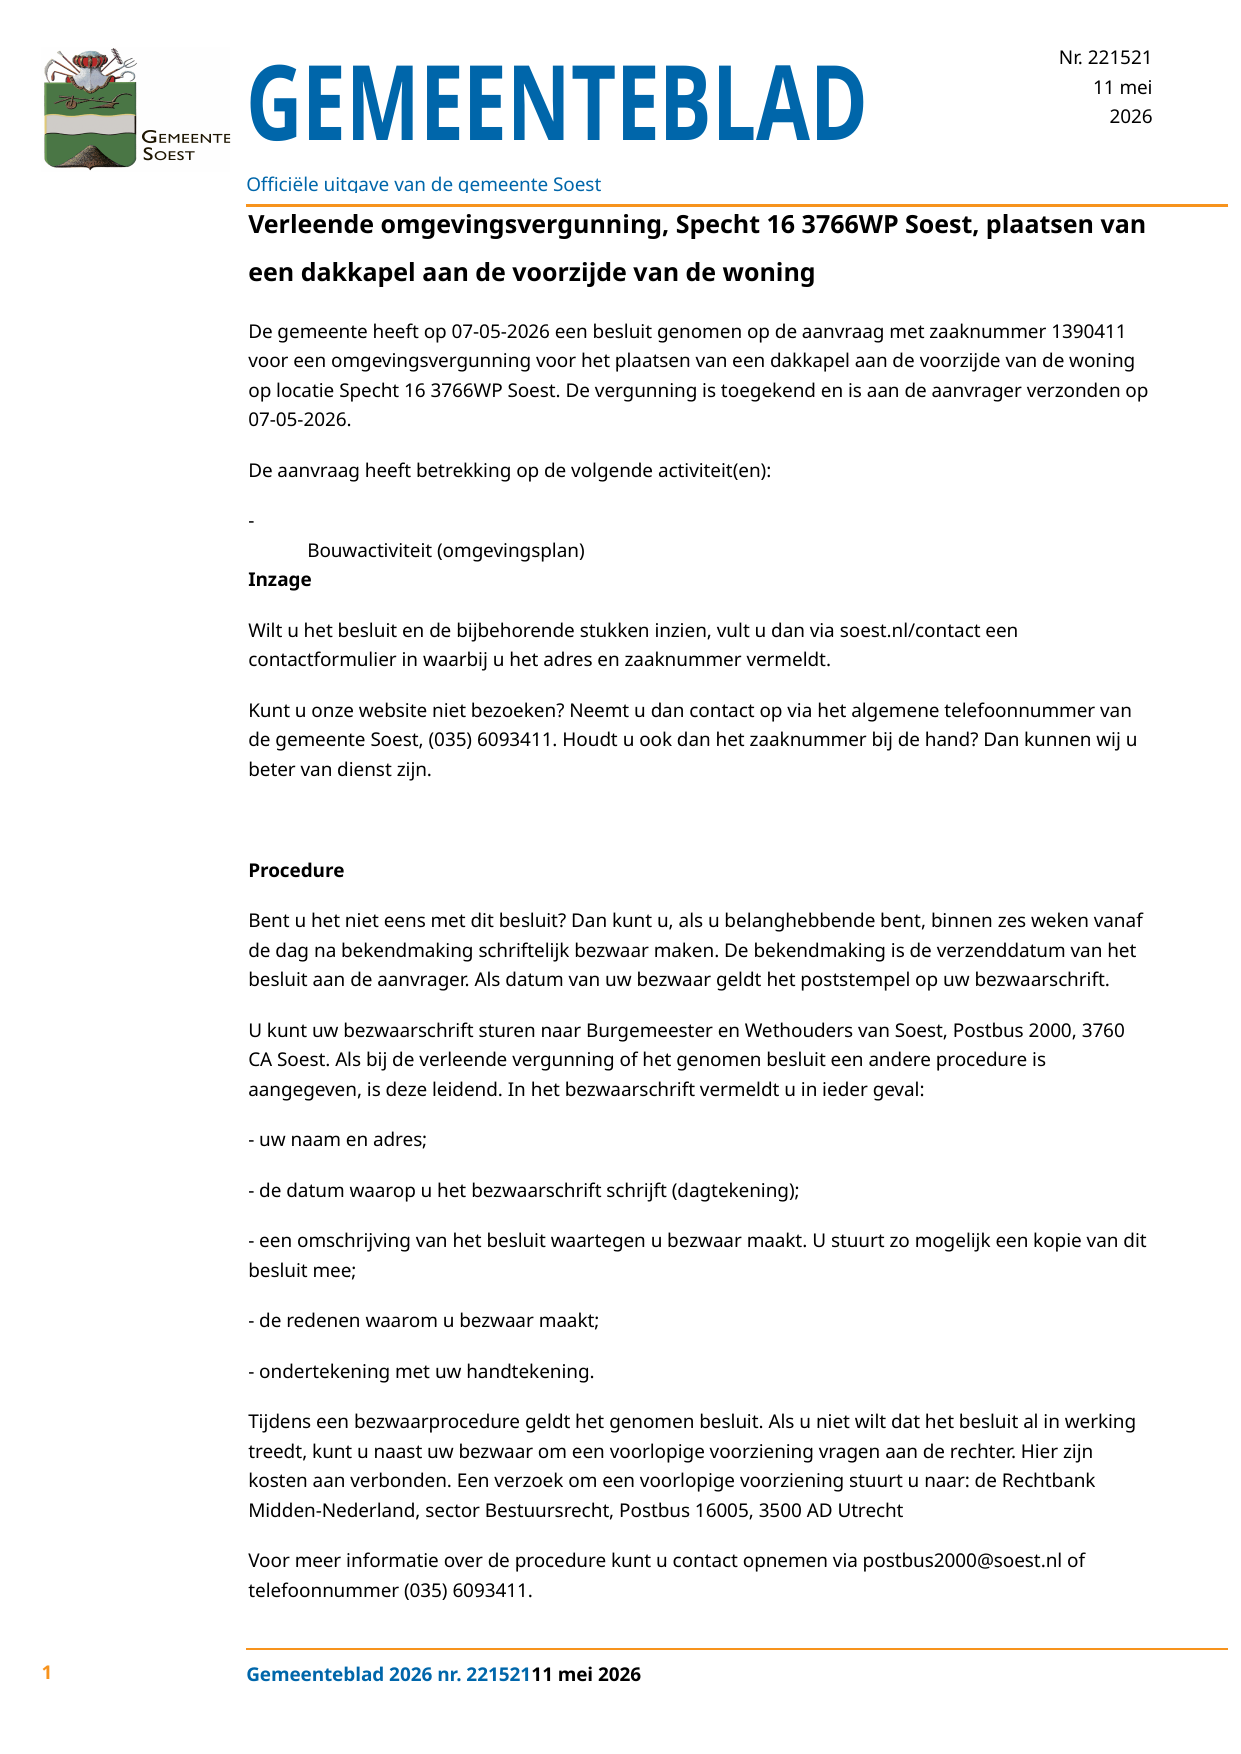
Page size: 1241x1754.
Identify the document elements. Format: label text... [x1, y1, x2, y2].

text De gemeente heeft op 07-05-2026 een besluit genomen op de aanvraag met zaaknummer 1390411 voor een omgevingsvergunning voor het plaatsen van een dakkapel aan de voorzijde van de woning op locatie Specht 16 3766WP Soest. De vergunning is toegekend en is aan de aanvrager verzonden op 07-05-2026. [248, 318, 1152, 432]
picture [41, 47, 231, 172]
text Tijdens een bezwaarprocedure geldt het genomen besluit. Als u niet wilt dat het besluit al in werking treedt, kunt u naast uw bezwaar om een voorlopige voorziening vragen aan de rechter. Hier zijn kosten aan verbonden. Een verzoek om een voorlopige voorziening stuurt u naar: de Rechtbank Midden-Nederland, sector Bestuursrecht, Postbus 16005, 3500 AD Utrecht [248, 1408, 1152, 1523]
text - ondertekening met uw handtekening. [248, 1358, 1152, 1384]
list Bouwactiviteit (omgevingsplan) [248, 537, 1152, 563]
text - de datum waarop u het bezwaarschrift schrijft (dagtekening); [248, 1177, 1152, 1203]
text Kunt u onze website niet bezoeken? Neemt u dan contact op via het algemene telefoonnummer van de gemeente Soest, (035) 6093411. Houdt u ook dan het zaaknummer bij de hand? Dan kunnen wij u beter van dienst zijn. [248, 697, 1152, 782]
text - een omschrijving van het besluit waartegen u bezwaar maakt. U stuurt zo mogelijk een kopie van dit besluit mee; [248, 1227, 1152, 1283]
text - uw naam en adres; [248, 1127, 1152, 1152]
text Wilt u het besluit en de bijbehorende stukken inzien, vult u dan via soest.nl/contact een contactformulier in waarbij u het adres en zaaknummer vermeldt. [248, 617, 1152, 672]
text De aanvraag heeft betrekking op de volgende activiteit(en): [248, 457, 1152, 483]
text Verleende omgevingsvergunning, Specht 16 3766WP Soest, plaatsen van een dakkapel aan de voorzijde van de woning [248, 207, 1152, 288]
text U kunt uw bezwaarschrift sturen naar Burgemeester en Wethouders van Soest, Postbus 2000, 3760 CA Soest. Als bij de verleende vergunning of het genomen besluit een andere procedure is aangegeven, is deze leidend. In het bezwaarschrift vermeldt u in ieder geval: [248, 1017, 1152, 1102]
text Voor meer informatie over de procedure kunt u contact opnemen via postbus2000@soest.nl of telefoonnummer (035) 6093411. [248, 1547, 1152, 1603]
text - de redenen waarom u bezwaar maakt; [248, 1307, 1152, 1333]
text Bent u het niet eens met dit besluit? Dan kunt u, als u belanghebbende bent, binnen zes weken vanaf de dag na bekendmaking schriftelijk bezwaar maken. De bekendmaking is de verzenddatum van het besluit aan de aanvrager. Als datum van uw bezwaar geldt het poststempel op uw bezwaarschrift. [248, 907, 1152, 992]
text Inzage [248, 567, 1152, 592]
text Procedure [248, 857, 1152, 883]
